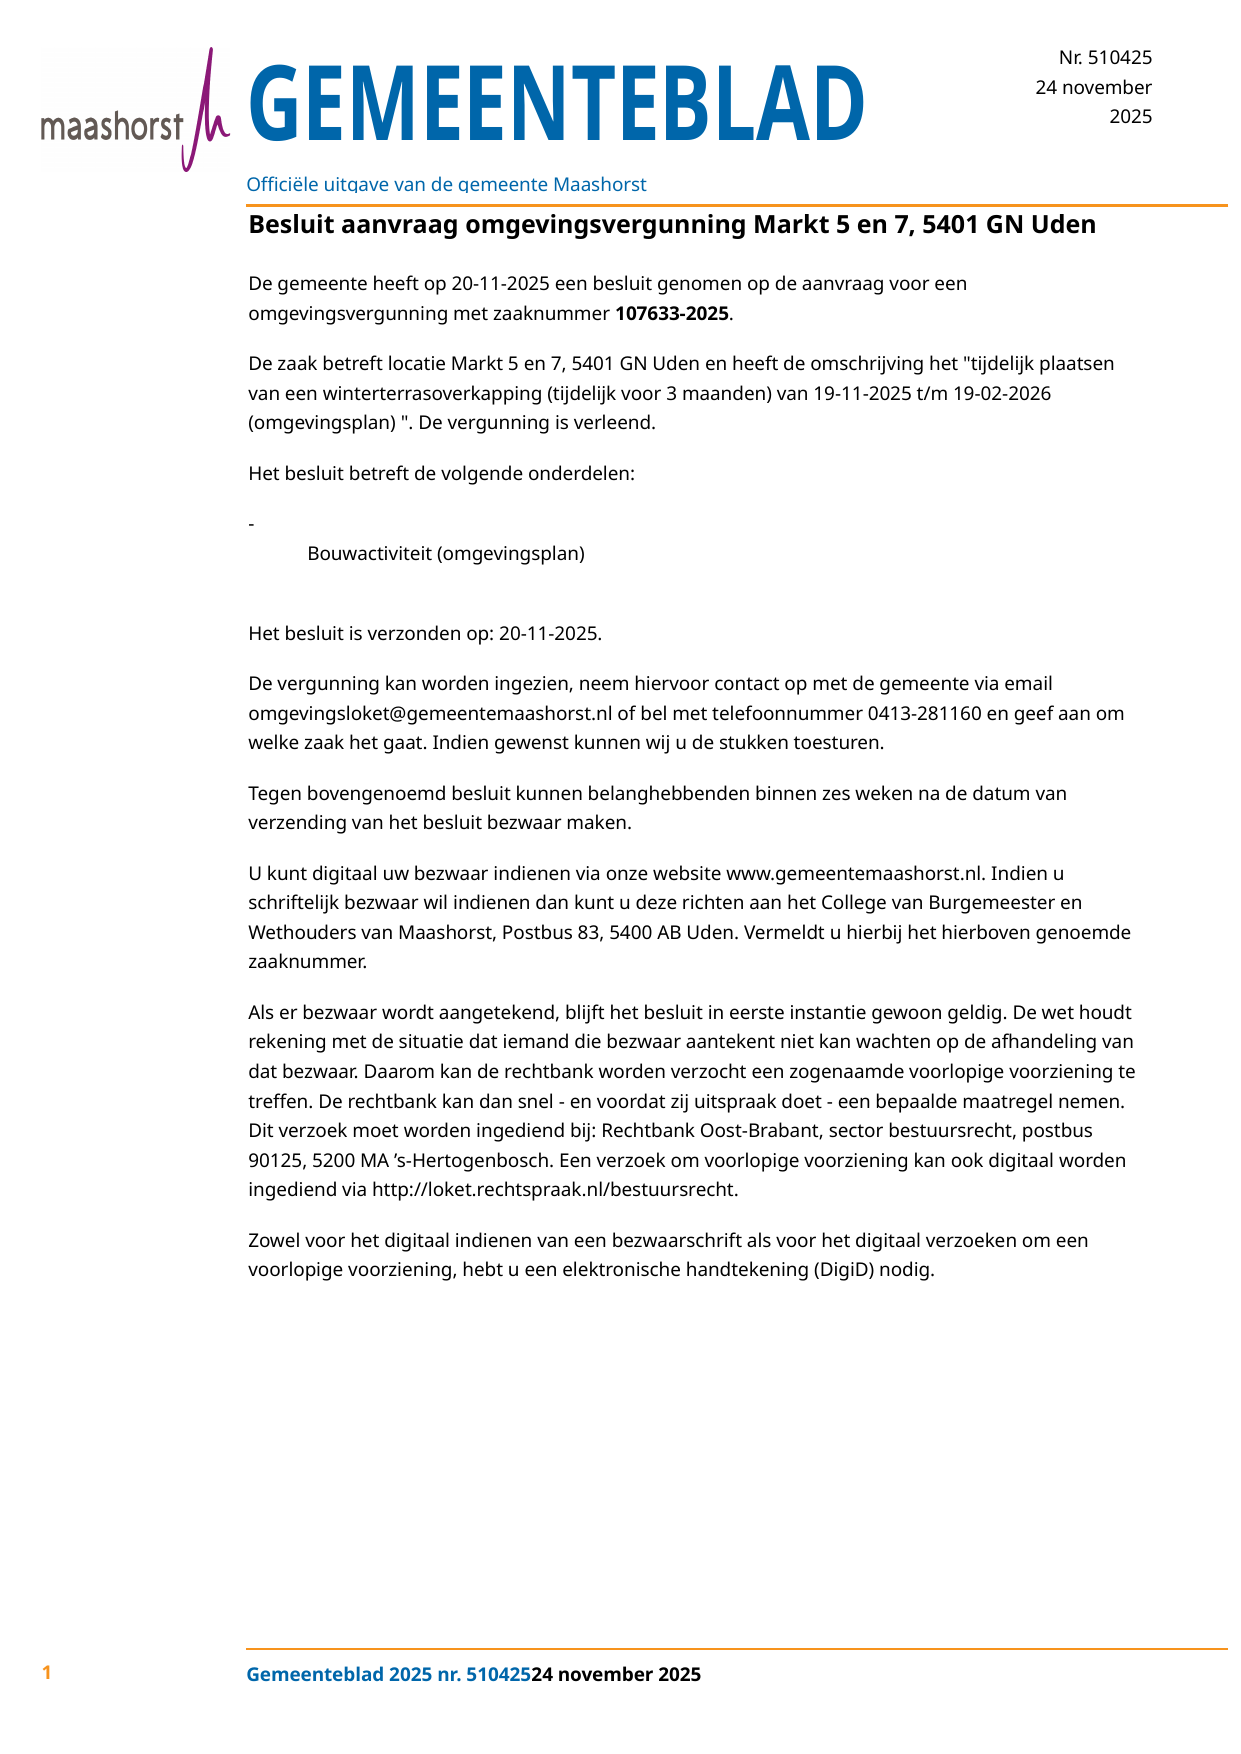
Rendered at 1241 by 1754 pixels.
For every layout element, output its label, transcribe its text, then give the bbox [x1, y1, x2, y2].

text De zaak betreft locatie Markt 5 en 7, 5401 GN Uden en heeft de omschrijving het "tijdelijk plaatsen van een winterterrasoverkapping (tijdelijk voor 3 maanden) van 19-11-2025 t/m 19-02-2026 (omgevingsplan) ". De vergunning is verleend. [248, 350, 1152, 435]
text Als er bezwaar wordt aangetekend, blijft het besluit in eerste instantie gewoon geldig. De wet houdt rekening met de situatie dat iemand die bezwaar aantekent niet kan wachten op de afhandeling van dat bezwaar. Daarom kan de rechtbank worden verzocht een zogenaamde voorlopige voorziening te treffen. De rechtbank kan dan snel - en voordat zij uitspraak doet - een bepaalde maatregel nemen. Dit verzoek moet worden ingediend bij: Rechtbank Oost-Brabant, sector bestuursrecht, postbus 90125, 5200 MA ’s-Hertogenbosch. Een verzoek om voorlopige voorziening kan ook digitaal worden ingediend via http://loket.rechtspraak.nl/bestuursrecht. [248, 999, 1152, 1202]
list Bouwactiviteit (omgevingsplan) [248, 540, 1152, 566]
text De gemeente heeft op 20-11-2025 een besluit genomen op de aanvraag voor een omgevingsvergunning met zaaknummer 107633-2025. [248, 270, 1152, 326]
text Het besluit betreft de volgende onderdelen: [248, 460, 1152, 486]
text Besluit aanvraag omgevingsvergunning Markt 5 en 7, 5401 GN Uden [248, 207, 1152, 241]
text Het besluit is verzonden op: 20-11-2025. [248, 620, 1152, 646]
text Zowel voor het digitaal indienen van een bezwaarschrift als voor het digitaal verzoeken om een voorlopige voorziening, hebt u een elektronische handtekening (DigiD) nodig. [248, 1227, 1152, 1282]
picture [41, 47, 231, 172]
text U kunt digitaal uw bezwaar indienen via onze website www.gemeentemaashorst.nl. Indien u schriftelijk bezwaar wil indienen dan kunt u deze richten aan het College van Burgemeester en Wethouders van Maashorst, Postbus 83, 5400 AB Uden. Vermeldt u hierbij het hierboven genoemde zaaknummer. [248, 860, 1152, 974]
text De vergunning kan worden ingezien, neem hiervoor contact op met de gemeente via email omgevingsloket@gemeentemaashorst.nl of bel met telefoonnummer 0413-281160 en geef aan om welke zaak het gaat. Indien gewenst kunnen wij u de stukken toesturen. [248, 670, 1152, 755]
text Tegen bovengenoemd besluit kunnen belanghebbenden binnen zes weken na de datum van verzending van het besluit bezwaar maken. [248, 780, 1152, 835]
